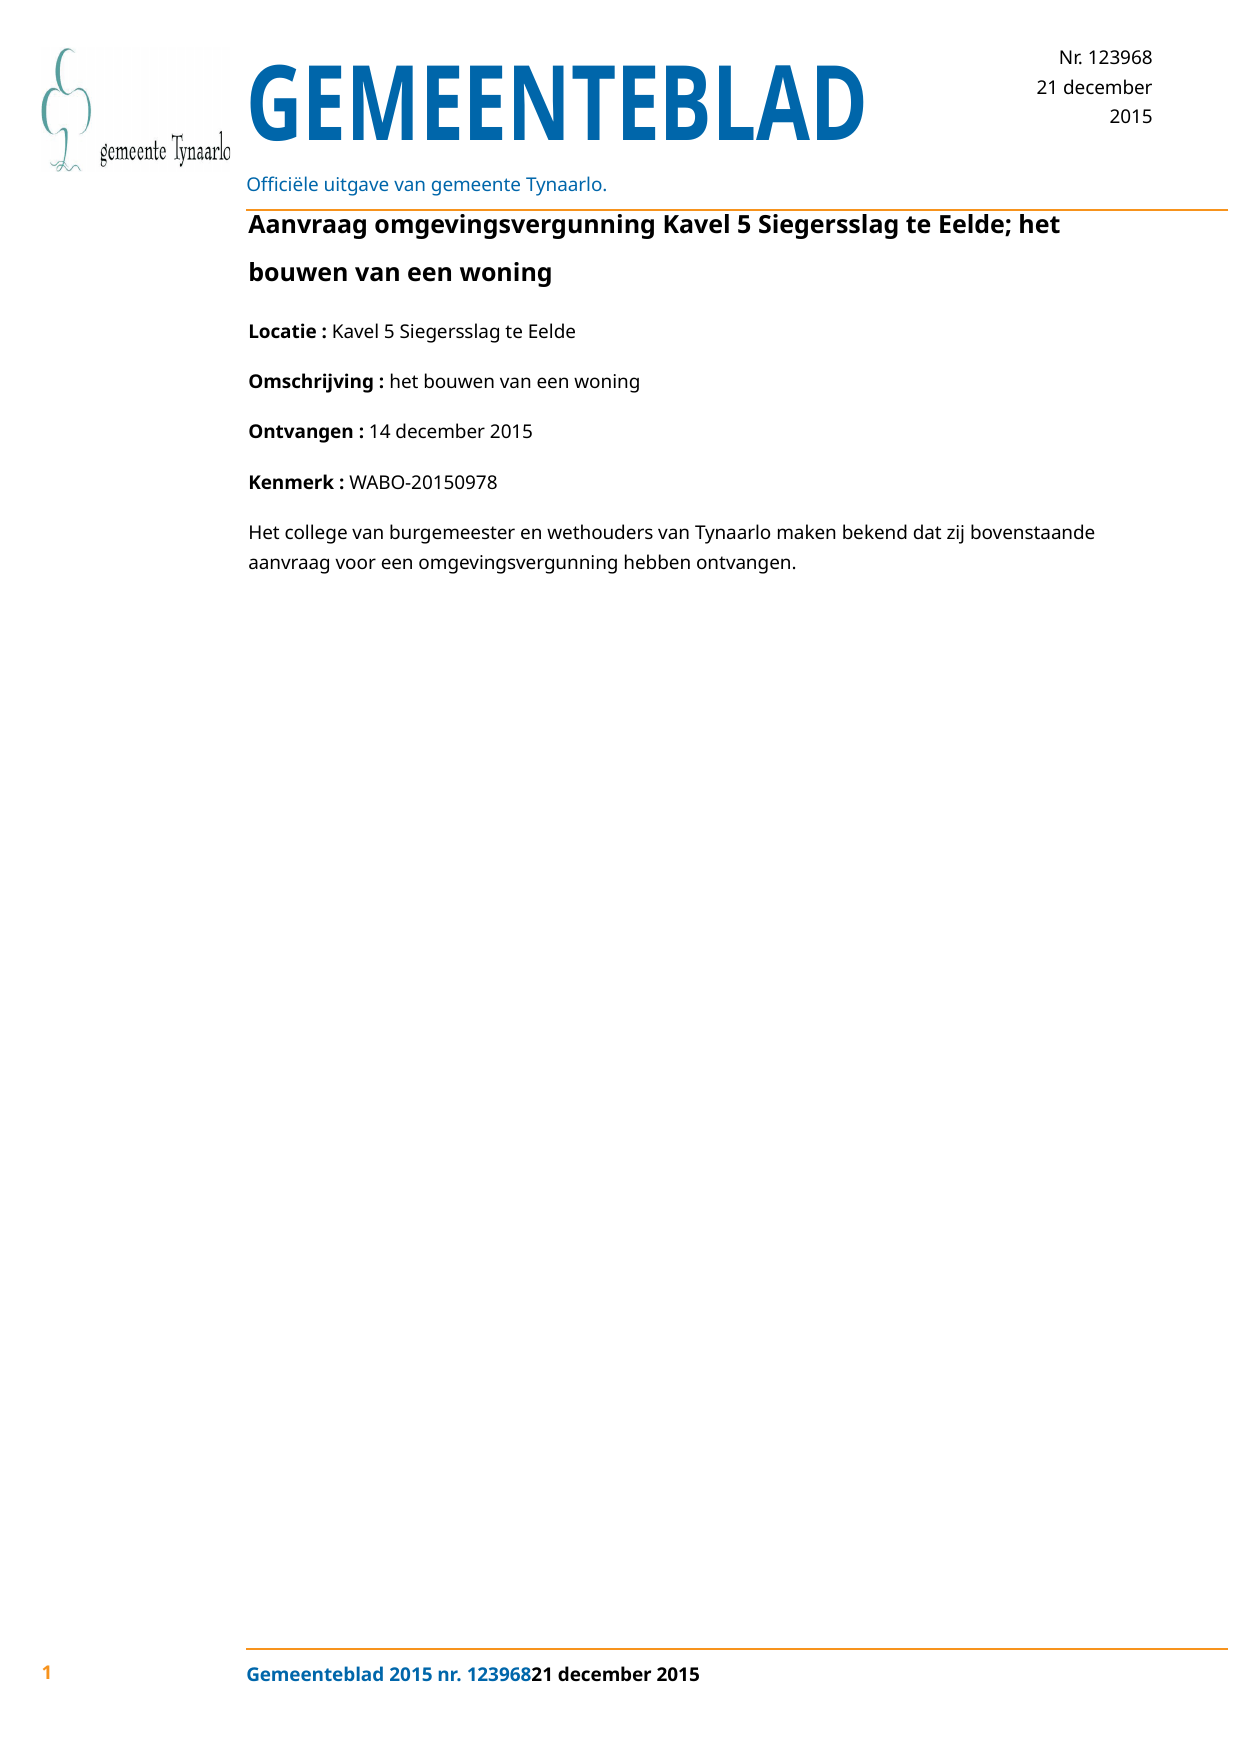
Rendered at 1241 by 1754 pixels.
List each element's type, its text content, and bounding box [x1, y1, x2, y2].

text Aanvraag omgevingsvergunning Kavel 5 Siegersslag te Eelde; het bouwen van een woning [248, 211, 1152, 288]
picture [41, 47, 231, 172]
text Kenmerk : WABO-20150978 [248, 469, 1152, 495]
text Ontvangen : 14 december 2015 [248, 419, 1152, 444]
text Het college van burgemeester en wethouders van Tynaarlo maken bekend dat zij bovenstaande aanvraag voor een omgevingsvergunning hebben ontvangen. [248, 519, 1152, 575]
text Omschrijving : het bouwen van een woning [248, 368, 1152, 394]
text Locatie : Kavel 5 Siegersslag te Eelde [248, 318, 1152, 344]
